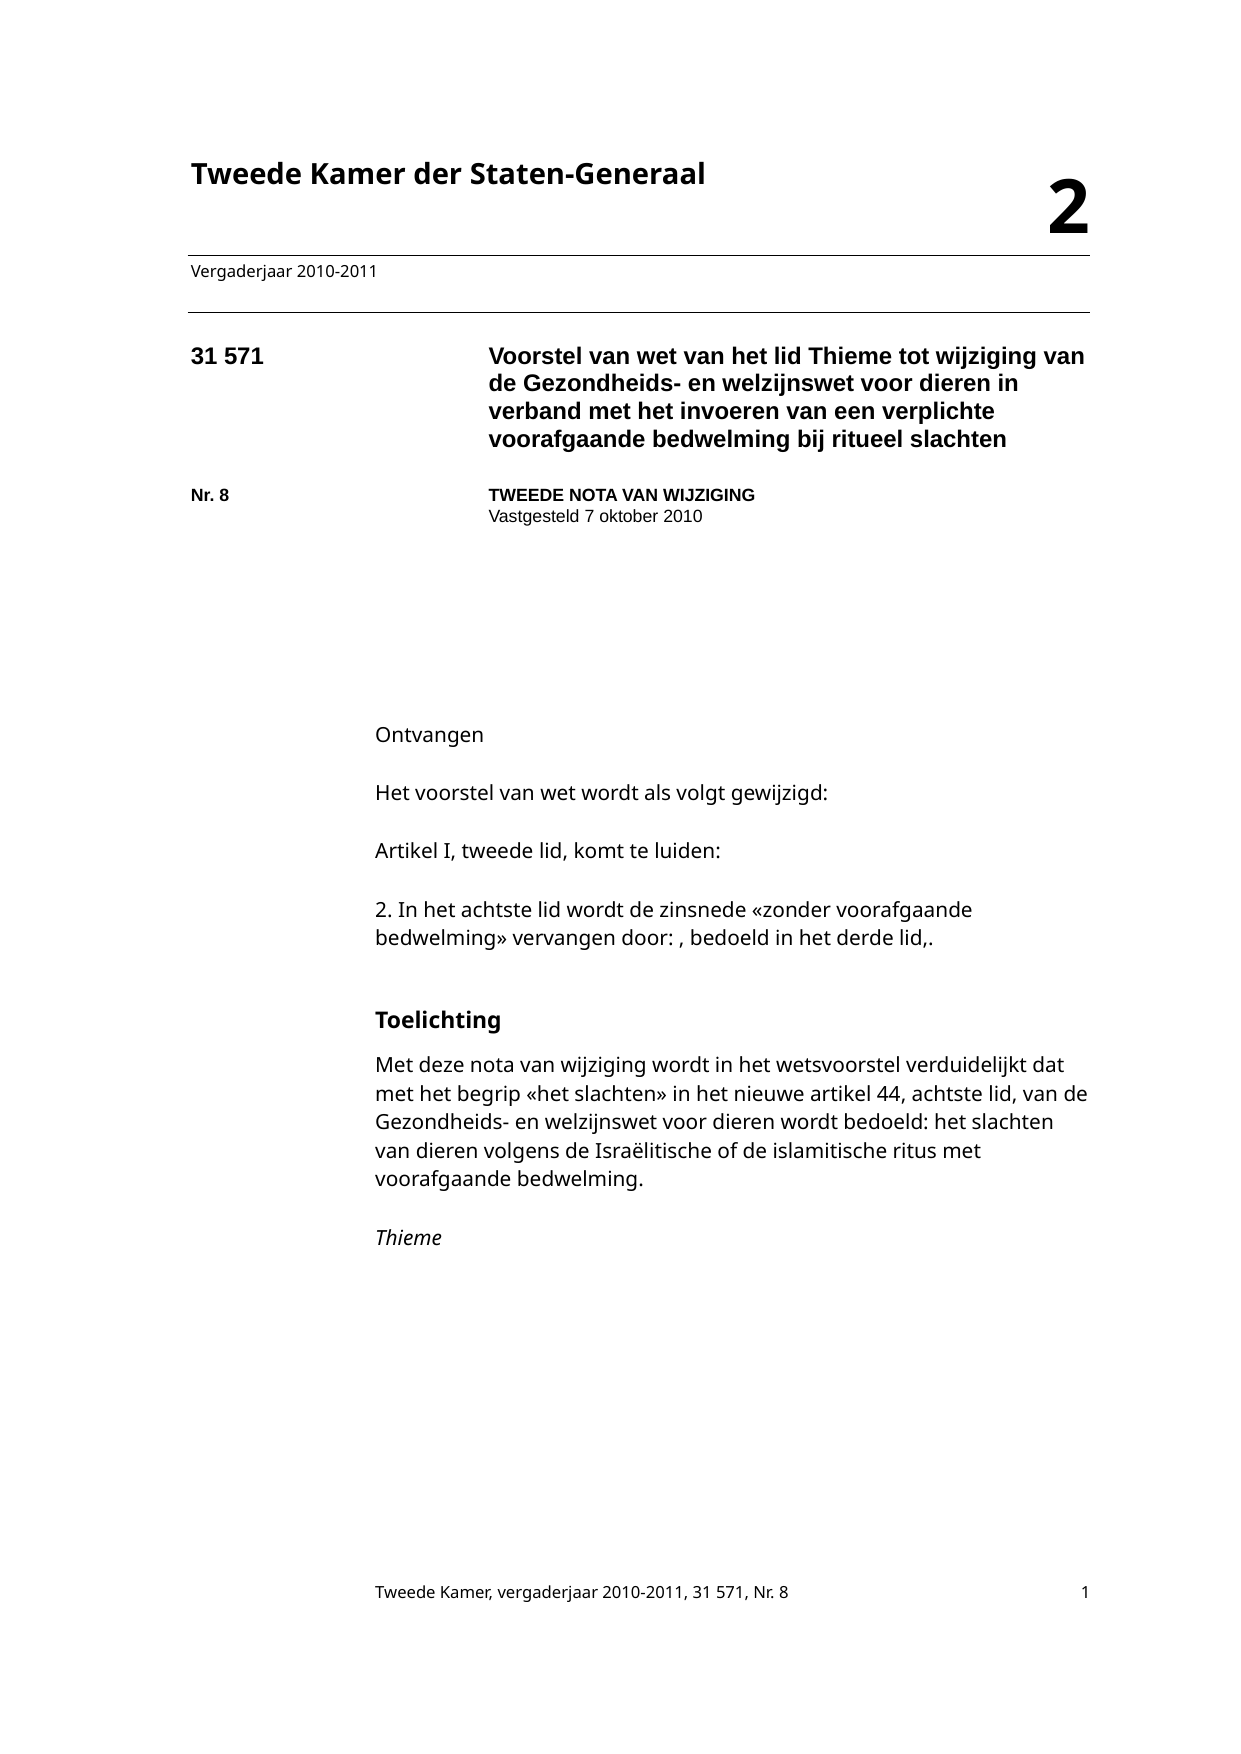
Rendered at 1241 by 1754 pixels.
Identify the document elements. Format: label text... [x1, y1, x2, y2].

table_cell TWEEDE NOTA VAN WIJZIGING Vastgesteld 7 oktober 2010 [485, 482, 1090, 601]
text Ontvangen [375, 720, 1090, 748]
table_cell Voorstel van wet van het lid Thieme tot wijziging van de Gezondheids- en welzijnswet voor dieren in verband met het invoeren van een verplichte voorafgaande bedwelming bij ritueel slachten [485, 339, 1090, 482]
text 2. In het achtste lid wordt de zinsnede «zonder voorafgaande bedwelming» vervangen door: , bedoeld in het derde lid,. [375, 895, 1090, 952]
subtitle Toelichting [375, 1004, 1090, 1036]
table_cell Vergaderjaar 2010-2011 [188, 256, 485, 312]
text Thieme [375, 1223, 1090, 1251]
table_cell [485, 313, 1090, 339]
text Met deze nota van wijziging wordt in het wetsvoorstel verduidelijkt dat met het begrip «het slachten» in het nieuwe artikel 44, achtste lid, van de Gezondheids- en welzijnswet voor dieren wordt bedoeld: het slachten van dieren volgens de Israëlitische of de islamitische ritus met voorafgaande bedwelming. [375, 1051, 1090, 1193]
table_cell [485, 256, 1090, 312]
text Artikel I, tweede lid, komt te luiden: [375, 837, 1090, 865]
text Het voorstel van wet wordt als volgt gewijzigd: [375, 778, 1090, 807]
table_header 2 [910, 150, 1090, 255]
table_header Tweede Kamer der Staten-Generaal [188, 150, 909, 255]
table_cell [188, 313, 485, 339]
table_cell 31 571 [188, 339, 485, 482]
table_cell Nr. 8 [188, 482, 485, 601]
